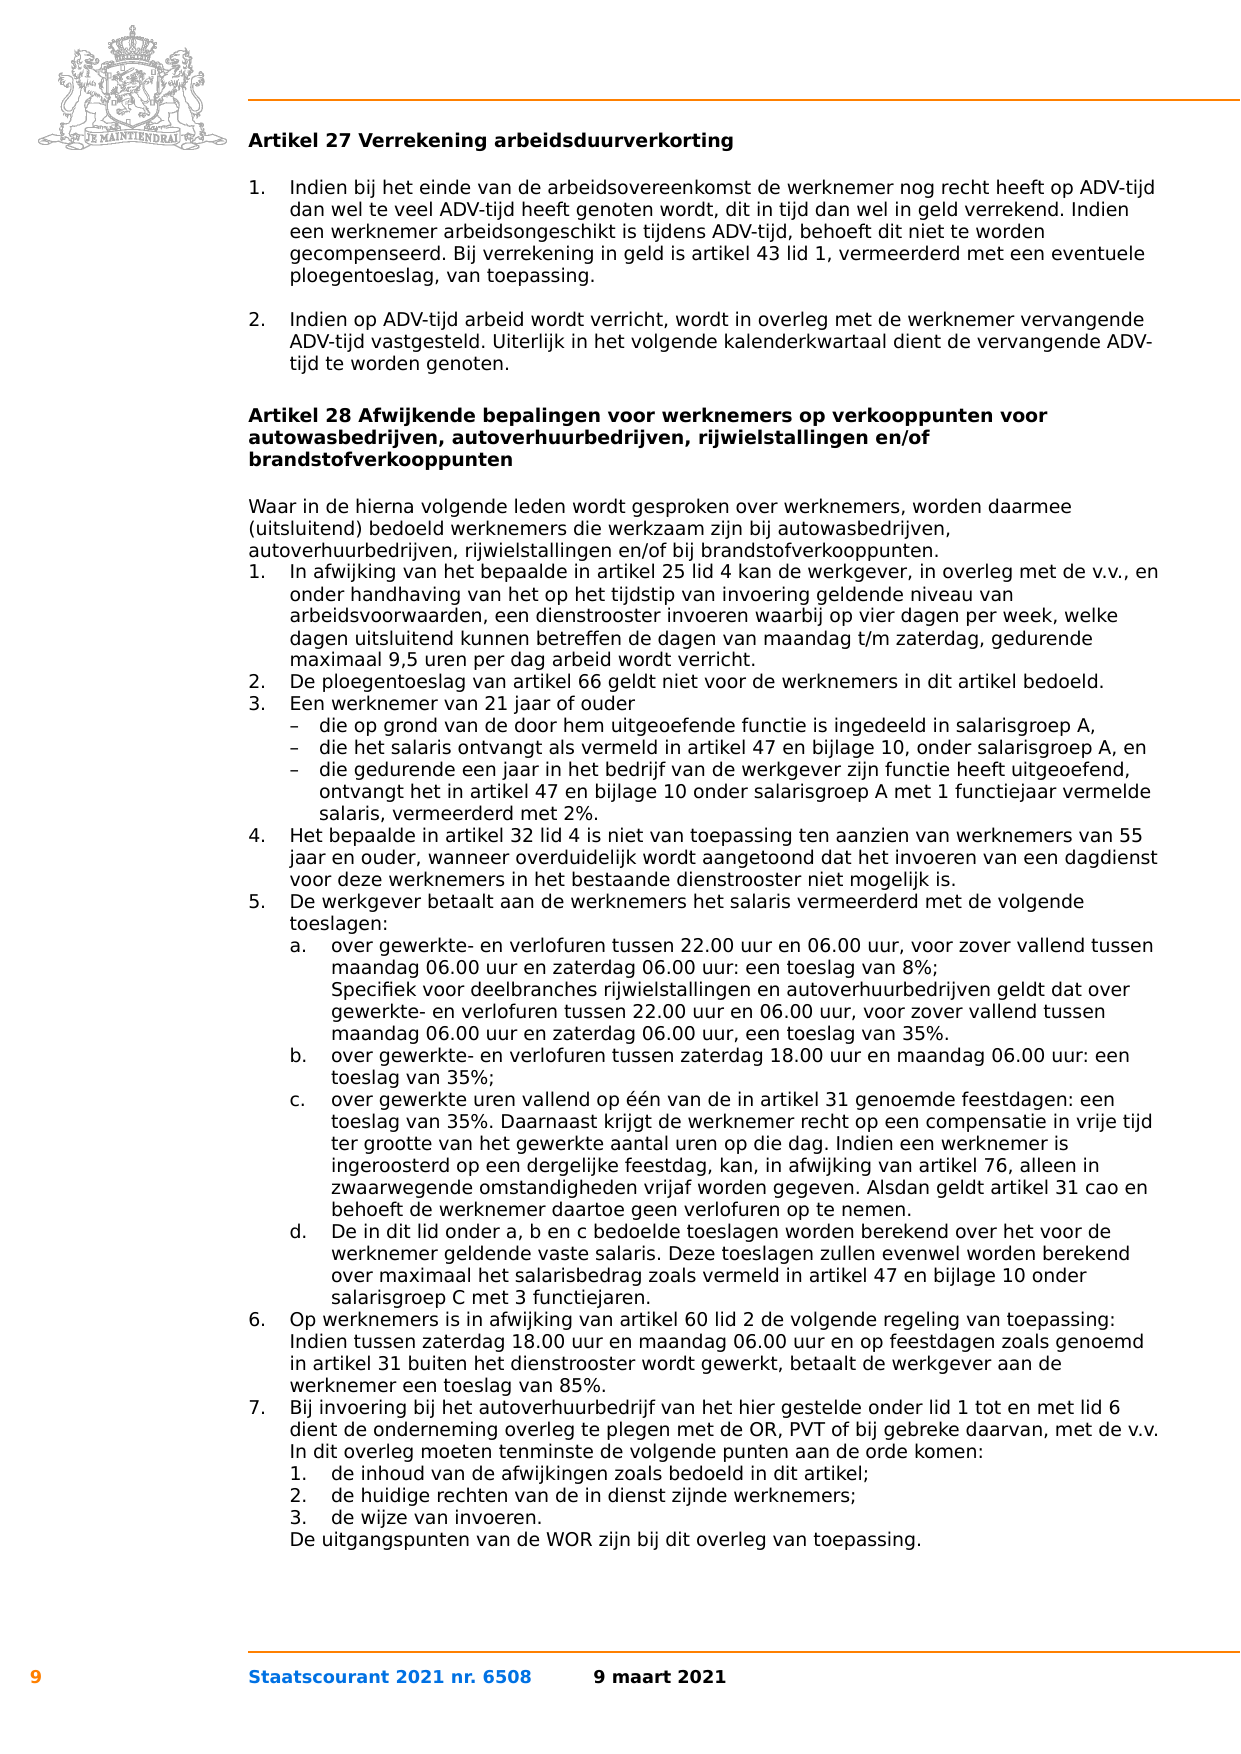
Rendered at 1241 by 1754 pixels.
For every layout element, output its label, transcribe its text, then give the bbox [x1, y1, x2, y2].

text 1. In afwijking van het bepaalde in artikel 25 lid 4 kan de werkgever, in overleg met de v.v., en onder handhaving van het op het tijdstip van invoering geldende niveau van arbeidsvoorwaarden, een dienstrooster invoeren waarbij op vier dagen per week, welke dagen uitsluitend kunnen betreffen de dagen van maandag t/m zaterdag, gedurende maximaal 9,5 uren per dag arbeid wordt verricht. [248, 561, 1163, 671]
text 3. Een werknemer van 21 jaar of ouder [248, 693, 1163, 715]
text 2. Indien op ADV-tijd arbeid wordt verricht, wordt in overleg met de werknemer vervangende ADV-tijd vastgesteld. Uiterlijk in het volgende kalenderkwartaal dient de vervangende ADV-tijd te worden genoten. [248, 309, 1163, 374]
text 5. De werkgever betaalt aan de werknemers het salaris vermeerderd met de volgende toeslagen: [248, 891, 1163, 935]
subtitle Artikel 27 Verrekening arbeidsduurverkorting [248, 130, 1163, 152]
text 1. Indien bij het einde van de arbeidsovereenkomst de werknemer nog recht heeft op ADV-tijd dan wel te veel ADV-tijd heeft genoten wordt, dit in tijd dan wel in geld verrekend. Indien een werknemer arbeidsongeschikt is tijdens ADV-tijd, behoeft dit niet te worden gecompenseerd. Bij verrekening in geld is artikel 43 lid 1, vermeerderd met een eventuele ploegentoeslag, van toepassing. [248, 177, 1163, 287]
text In dit overleg moeten tenminste de volgende punten aan de orde komen: [289, 1441, 1163, 1463]
text Specifiek voor deelbranches rijwielstallingen en autoverhuurbedrijven geldt dat over gewerkte- en verlofuren tussen 22.00 uur en 06.00 uur, voor zover vallend tussen maandag 06.00 uur en zaterdag 06.00 uur, een toeslag van 35%. [331, 979, 1163, 1045]
text d. De in dit lid onder a, b en c bedoelde toeslagen worden berekend over het voor de werknemer geldende vaste salaris. Deze toeslagen zullen evenwel worden berekend over maximaal het salarisbedrag zoals vermeld in artikel 47 en bijlage 10 onder salarisgroep C met 3 functiejaren. [289, 1221, 1163, 1309]
text 4. Het bepaalde in artikel 32 lid 4 is niet van toepassing ten aanzien van werknemers van 55 jaar en ouder, wanneer overduidelijk wordt aangetoond dat het invoeren van een dagdienst voor deze werknemers in het bestaande dienstrooster niet mogelijk is. [248, 825, 1163, 891]
subtitle Artikel 28 Afwijkende bepalingen voor werknemers op verkooppunten voor autowasbedrijven, autoverhuurbedrijven, rijwielstallingen en/of brandstofverkooppunten [248, 404, 1163, 471]
text 2. de huidige rechten van de in dienst zijnde werknemers; [289, 1484, 1163, 1507]
text De uitgangspunten van de WOR zijn bij dit overleg van toepassing. [289, 1528, 1163, 1551]
text Waar in de hierna volgende leden wordt gesproken over werknemers, worden daarmee (uitsluitend) bedoeld werknemers die werkzaam zijn bij autowasbedrijven, autoverhuurbedrijven, rijwielstallingen en/of bij brandstofverkooppunten. [248, 496, 1163, 561]
text b. over gewerkte‑ en verlofuren tussen zaterdag 18.00 uur en maandag 06.00 uur: een toeslag van 35%; [289, 1045, 1163, 1089]
text Indien tussen zaterdag 18.00 uur en maandag 06.00 uur en op feestdagen zoals genoemd in artikel 31 buiten het dienstrooster wordt gewerkt, betaalt de werkgever aan de werknemer een toeslag van 85%. [289, 1331, 1163, 1397]
text 7. Bij invoering bij het autoverhuurbedrijf van het hier gestelde onder lid 1 tot en met lid 6 dient de onderneming overleg te plegen met de OR, PVT of bij gebreke daarvan, met de v.v. [248, 1397, 1163, 1441]
text 2. De ploegentoeslag van artikel 66 geldt niet voor de werknemers in dit artikel bedoeld. [248, 671, 1163, 693]
text a. over gewerkte‑ en verlofuren tussen 22.00 uur en 06.00 uur, voor zover vallend tussen maandag 06.00 uur en zaterdag 06.00 uur: een toeslag van 8%; [289, 935, 1163, 979]
picture [38, 25, 227, 150]
text 3. de wijze van invoeren. [289, 1507, 1163, 1528]
text – die op grond van de door hem uitgeoefende functie is ingedeeld in salarisgroep A, [289, 715, 1163, 737]
text c. over gewerkte uren vallend op één van de in artikel 31 genoemde feestdagen: een toeslag van 35%. Daarnaast krijgt de werknemer recht op een compensatie in vrije tijd ter grootte van het gewerkte aantal uren op die dag. Indien een werknemer is ingeroosterd op een dergelijke feestdag, kan, in afwijking van artikel 76, alleen in zwaarwegende omstandigheden vrijaf worden gegeven. Alsdan geldt artikel 31 cao en behoeft de werknemer daartoe geen verlofuren op te nemen. [289, 1089, 1163, 1221]
text – die gedurende een jaar in het bedrijf van de werkgever zijn functie heeft uitgeoefend, ontvangt het in artikel 47 en bijlage 10 onder salarisgroep A met 1 functiejaar vermelde salaris, vermeerderd met 2%. [289, 759, 1163, 825]
text – die het salaris ontvangt als vermeld in artikel 47 en bijlage 10, onder salarisgroep A, en [289, 737, 1163, 759]
text 1. de inhoud van de afwijkingen zoals bedoeld in dit artikel; [289, 1463, 1163, 1484]
text 6. Op werknemers is in afwijking van artikel 60 lid 2 de volgende regeling van toepassing: [248, 1309, 1163, 1331]
